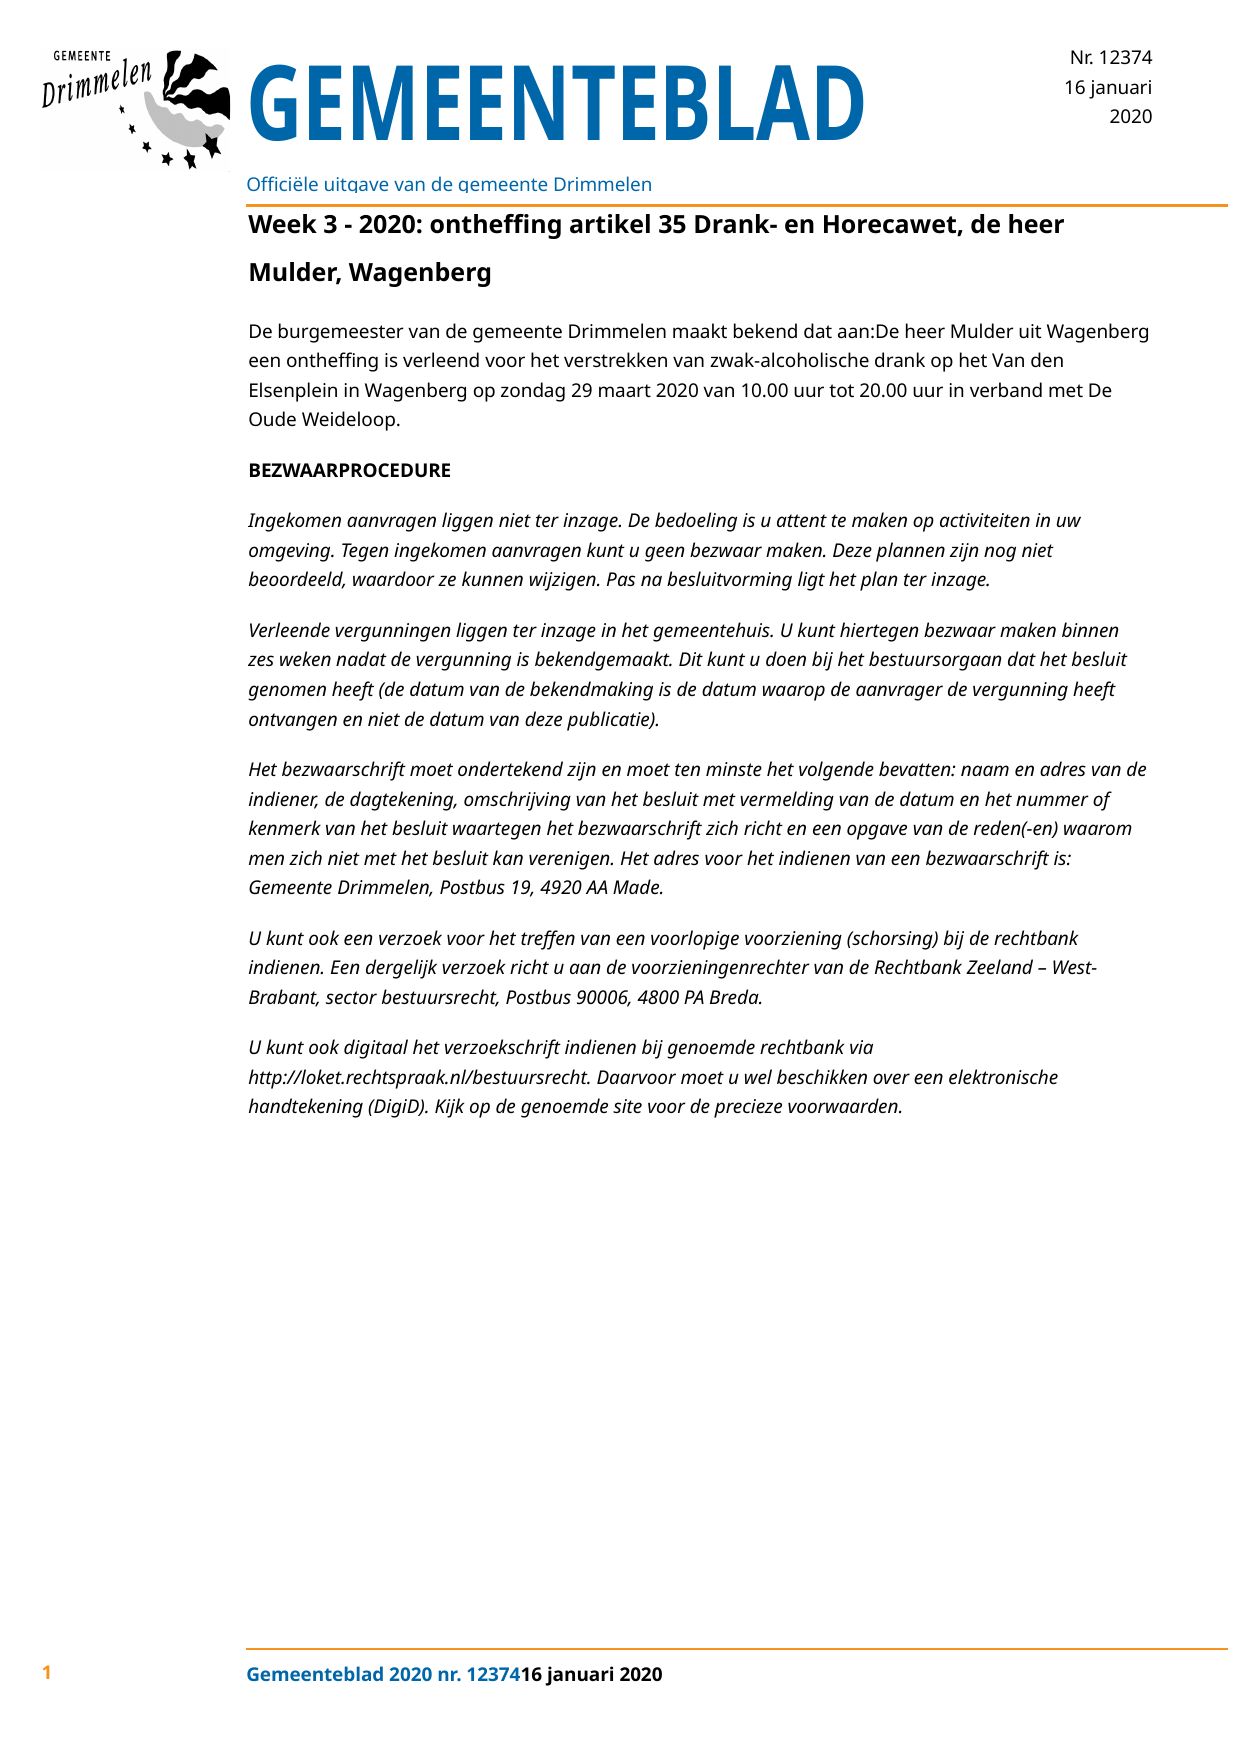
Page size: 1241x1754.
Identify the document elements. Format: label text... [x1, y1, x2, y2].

text BEZWAARPROCEDURE [248, 457, 1152, 483]
picture [41, 47, 231, 172]
text Het bezwaarschrift moet ondertekend zijn en moet ten minste het volgende bevatten: naam en adres van de indiener, de dagtekening, omschrijving van het besluit met vermelding van de datum en het nummer of kenmerk van het besluit waartegen het bezwaarschrift zich richt en een opgave van de reden(-en) waarom men zich niet met het besluit kan verenigen. Het adres voor het indienen van een bezwaarschrift is: Gemeente Drimmelen, Postbus 19, 4920 AA Made. [248, 756, 1152, 900]
text U kunt ook een verzoek voor het treffen van een voorlopige voorziening (schorsing) bij de rechtbank indienen. Een dergelijk verzoek richt u aan de voorzieningenrechter van de Rechtbank Zeeland – West-Brabant, sector bestuursrecht, Postbus 90006, 4800 PA Breda. [248, 925, 1152, 1010]
text Week 3 - 2020: ontheffing artikel 35 Drank- en Horecawet, de heer Mulder, Wagenberg [248, 207, 1152, 288]
text De burgemeester van de gemeente Drimmelen maakt bekend dat aan:De heer Mulder uit Wagenberg een ontheffing is verleend voor het verstrekken van zwak-alcoholische drank op het Van den Elsenplein in Wagenberg op zondag 29 maart 2020 van 10.00 uur tot 20.00 uur in verband met De Oude Weideloop. [248, 318, 1152, 432]
text Verleende vergunningen liggen ter inzage in het gemeentehuis. U kunt hiertegen bezwaar maken binnen zes weken nadat de vergunning is bekendgemaakt. Dit kunt u doen bij het bestuursorgaan dat het besluit genomen heeft (de datum van de bekendmaking is de datum waarop de aanvrager de vergunning heeft ontvangen en niet de datum van deze publicatie). [248, 617, 1152, 732]
text U kunt ook digitaal het verzoekschrift indienen bij genoemde rechtbank via http://loket.rechtspraak.nl/bestuursrecht. Daarvoor moet u wel beschikken over een elektronische handtekening (DigiD). Kijk op de genoemde site voor de precieze voorwaarden. [248, 1034, 1152, 1119]
text Ingekomen aanvragen liggen niet ter inzage. De bedoeling is u attent te maken op activiteiten in uw omgeving. Tegen ingekomen aanvragen kunt u geen bezwaar maken. Deze plannen zijn nog niet beoordeeld, waardoor ze kunnen wijzigen. Pas na besluitvorming ligt het plan ter inzage. [248, 507, 1152, 592]
